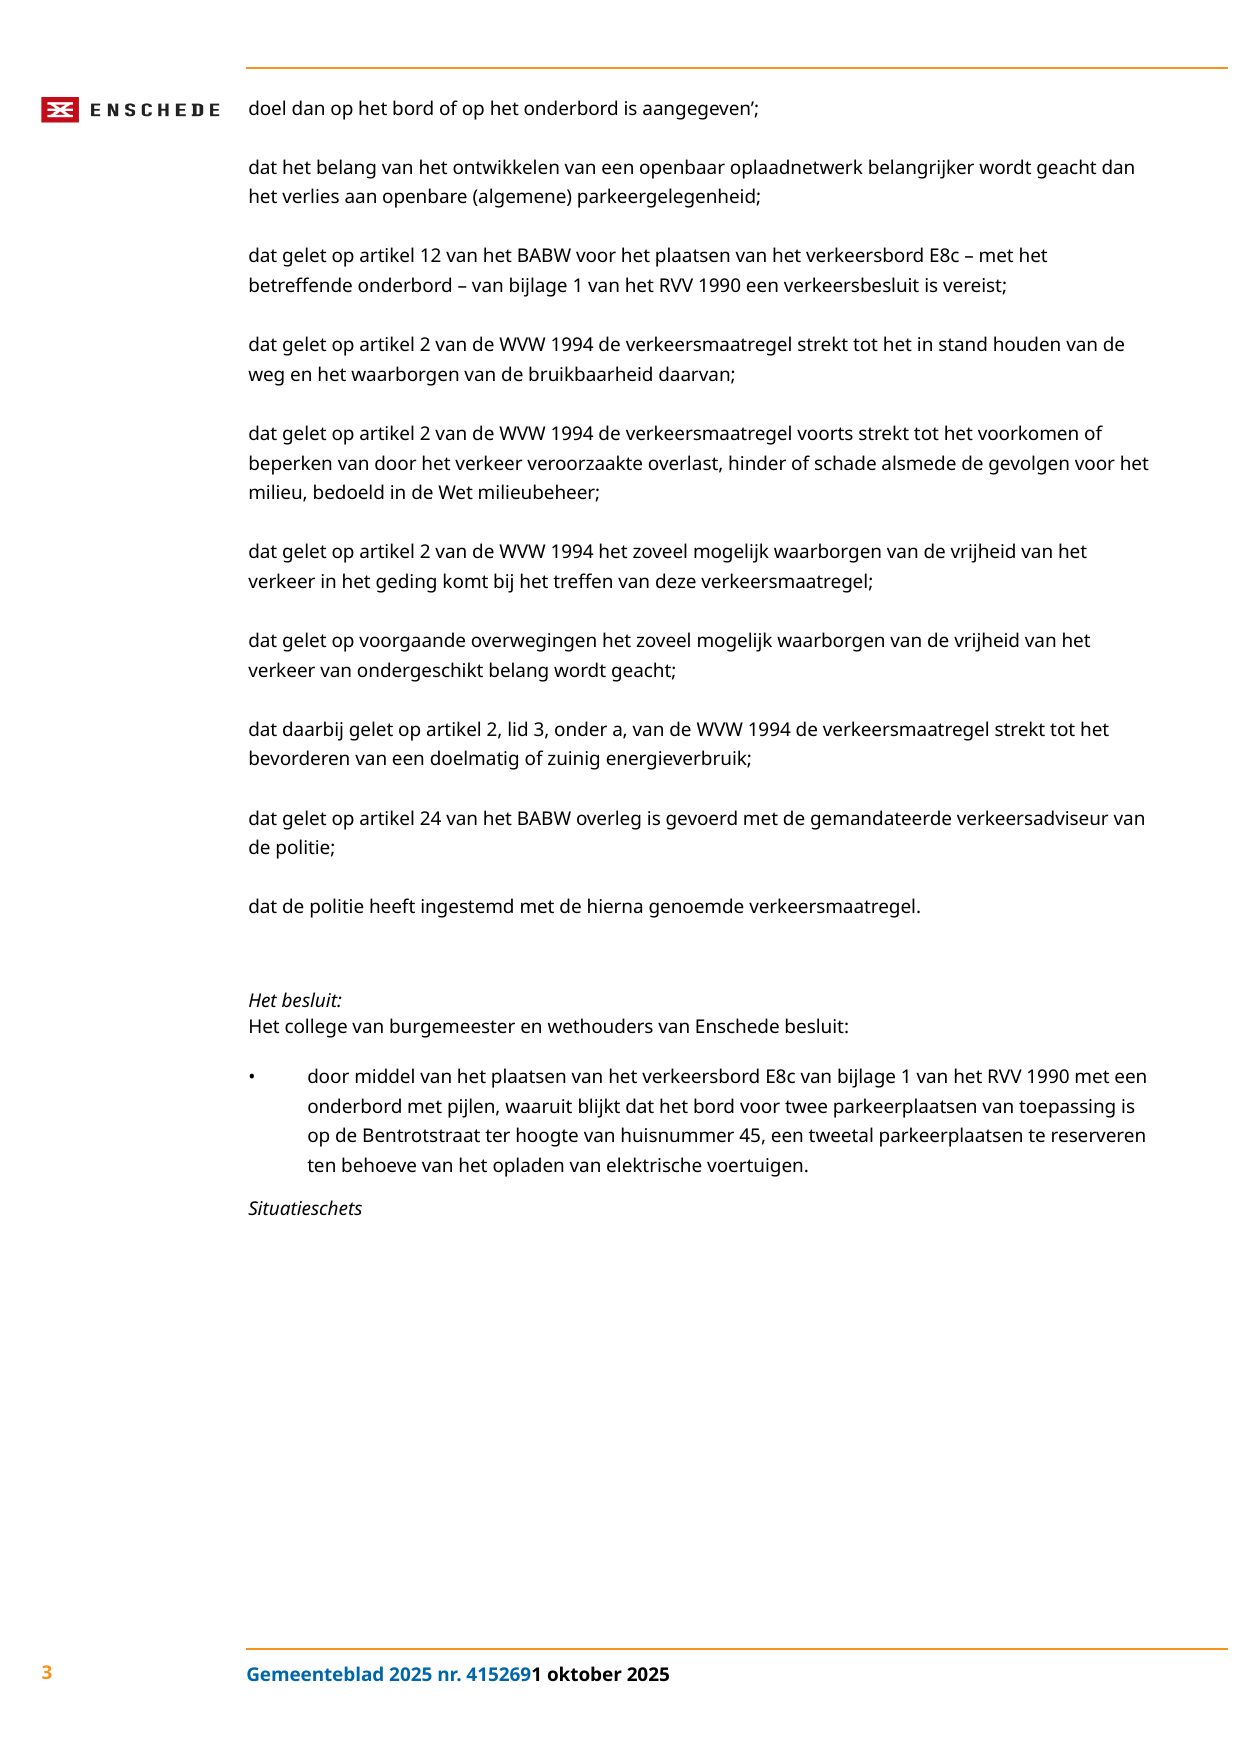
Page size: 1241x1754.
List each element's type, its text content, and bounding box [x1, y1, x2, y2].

text dat gelet op artikel 24 van het BABW overleg is gevoerd met de gemandateerde verkeersadviseur van de politie; [248, 805, 1152, 860]
list door middel van het plaatsen van het verkeersbord E8c van bijlage 1 van het RVV 1990 met een onderbord met pijlen, waaruit blijkt dat het bord voor twee parkeerplaatsen van toepassing is op de Bentrotstraat ter hoogte van huisnummer 45, een tweetal parkeerplaatsen te reserveren ten behoeve van het opladen van elektrische voertuigen. [248, 1063, 1152, 1178]
text dat de politie heeft ingestemd met de hierna genoemde verkeersmaatregel. [248, 893, 1152, 919]
text Het college van burgemeester en wethouders van Enschede besluit: [248, 1013, 1152, 1038]
text Het besluit: [248, 987, 1152, 1013]
text dat gelet op artikel 2 van de WVW 1994 het zoveel mogelijk waarborgen van de vrijheid van het verkeer in het geding komt bij het treffen van deze verkeersmaatregel; [248, 538, 1152, 594]
picture [41, 47, 231, 172]
text dat gelet op artikel 12 van het BABW voor het plaatsen van het verkeersbord E8c – met het betreffende onderbord – van bijlage 1 van het RVV 1990 een verkeersbesluit is vereist; [248, 243, 1152, 298]
text dat gelet op artikel 2 van de WVW 1994 de verkeersmaatregel voorts strekt tot het voorkomen of beperken van door het verkeer veroorzaakte overlast, hinder of schade alsmede de gevolgen voor het milieu, bedoeld in de Wet milieubeheer; [248, 420, 1152, 505]
text dat gelet op voorgaande overwegingen het zoveel mogelijk waarborgen van de vrijheid van het verkeer van ondergeschikt belang wordt geacht; [248, 627, 1152, 683]
text dat gelet op artikel 2 van de WVW 1994 de verkeersmaatregel strekt tot het in stand houden van de weg en het waarborgen van de bruikbaarheid daarvan; [248, 331, 1152, 387]
text dat daarbij gelet op artikel 2, lid 3, onder a, van de WVW 1994 de verkeersmaatregel strekt tot het bevorderen van een doelmatig of zuinig energieverbruik; [248, 716, 1152, 771]
text Situatieschets [248, 1195, 1152, 1221]
text dat het belang van het ontwikkelen van een openbaar oplaadnetwerk belangrijker wordt geacht dan het verlies aan openbare (algemene) parkeergelegenheid; [248, 154, 1152, 209]
text doel dan op het bord of op het onderbord is aangegeven’; [248, 95, 1152, 121]
